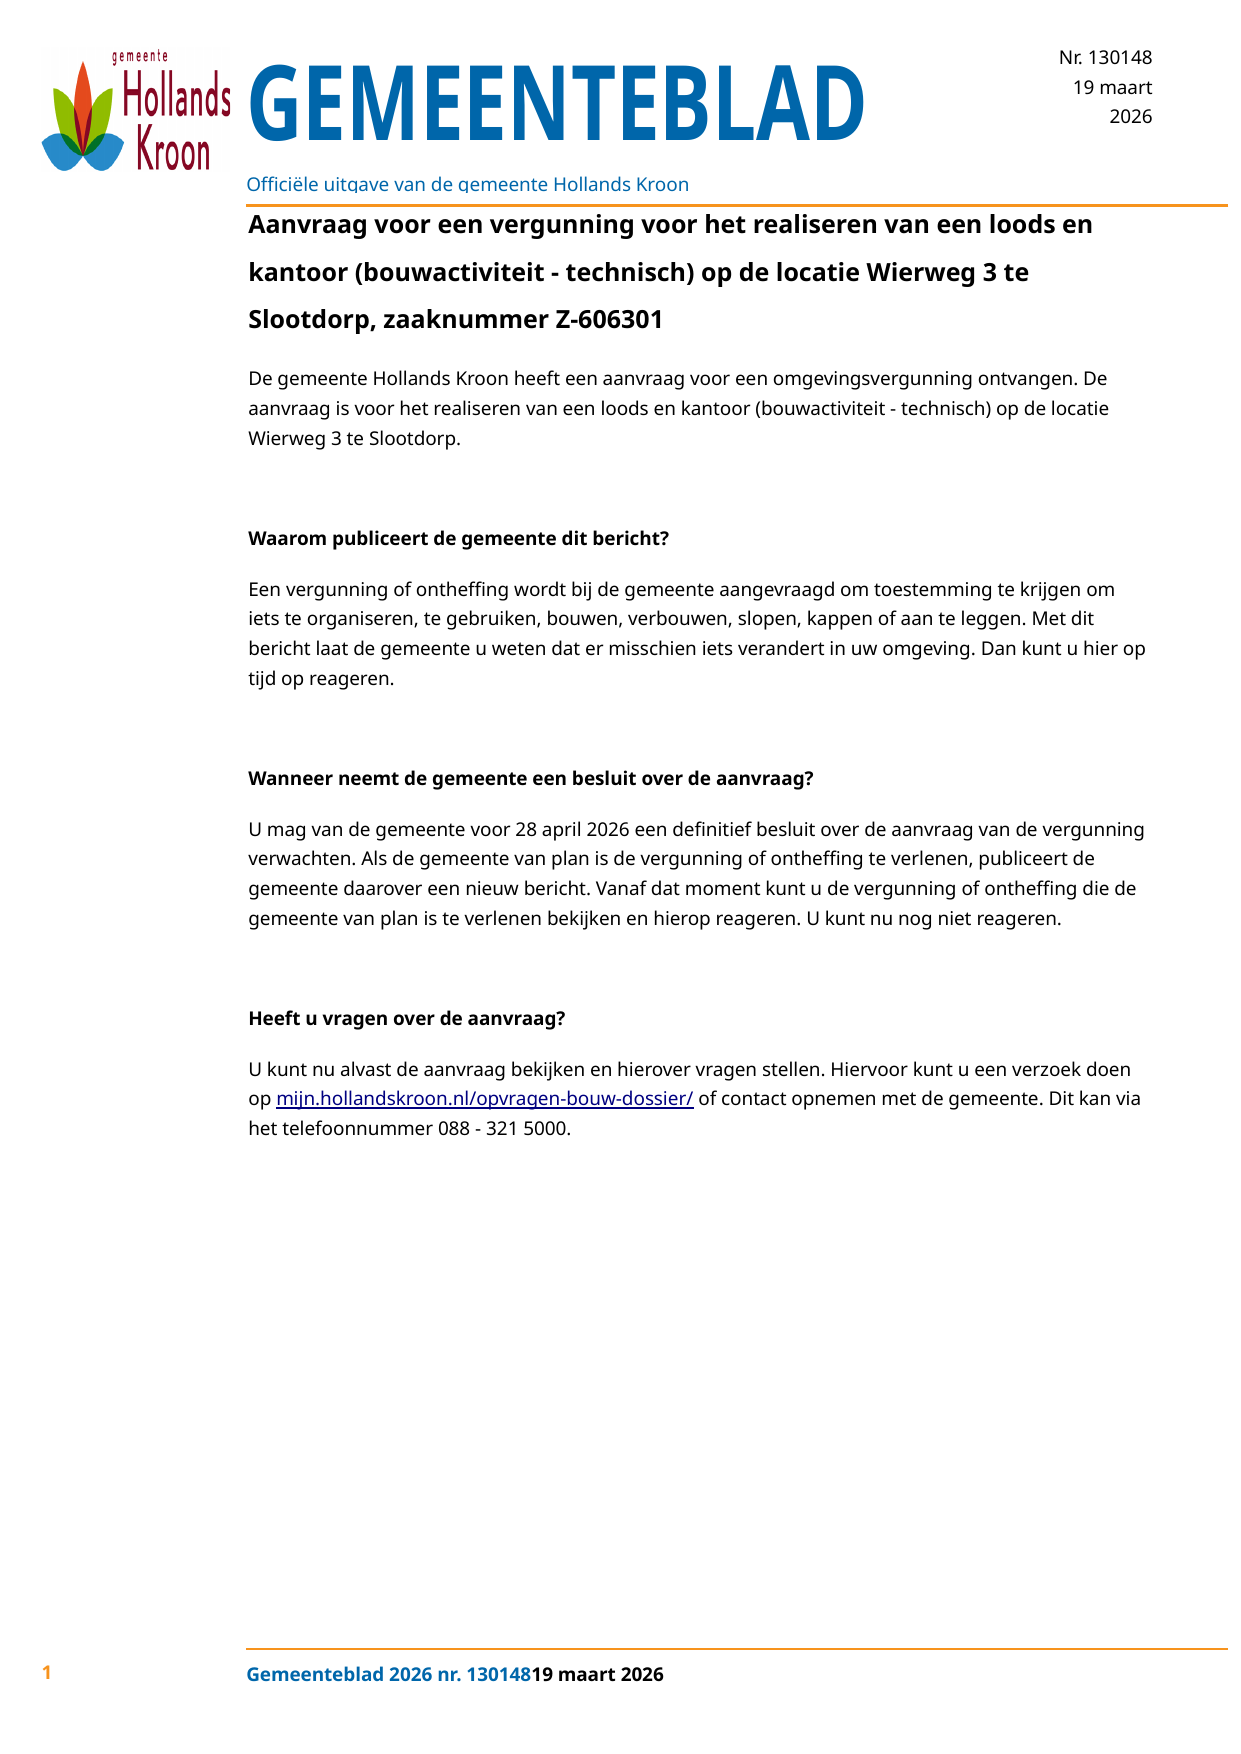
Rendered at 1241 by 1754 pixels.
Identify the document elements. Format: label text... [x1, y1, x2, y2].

text Aanvraag voor een vergunning voor het realiseren van een loods en kantoor (bouwactiviteit - technisch) op de locatie Wierweg 3 te Slootdorp, zaaknummer Z-606301 [248, 207, 1152, 336]
text De gemeente Hollands Kroon heeft een aanvraag voor een omgevingsvergunning ontvangen. De aanvraag is voor het realiseren van een loods en kantoor (bouwactiviteit - technisch) op de locatie Wierweg 3 te Slootdorp. [248, 366, 1152, 450]
text U mag van de gemeente voor 28 april 2026 een definitief besluit over de aanvraag van de vergunning verwachten. Als de gemeente van plan is de vergunning of ontheffing te verlenen, publiceert de gemeente daarover een nieuw bericht. Vanaf dat moment kunt u de vergunning of ontheffing die de gemeente van plan is te verlenen bekijken en hierop reageren. U kunt nu nog niet reageren. [248, 816, 1152, 930]
text Wanneer neemt de gemeente een besluit over de aanvraag? [248, 766, 1152, 791]
text U kunt nu alvast de aanvraag bekijken en hierover vragen stellen. Hiervoor kunt u een verzoek doen op mijn.hollandskroon.nl/opvragen-bouw-dossier/ of contact opnemen met de gemeente. Dit kan via het telefoonnummer 088 - 321 5000. [248, 1056, 1152, 1141]
text Waarom publiceert de gemeente dit bericht? [248, 526, 1152, 551]
picture [41, 47, 231, 172]
text Heeft u vragen over de aanvraag? [248, 1006, 1152, 1031]
text Een vergunning of ontheffing wordt bij de gemeente aangevraagd om toestemming te krijgen om iets te organiseren, te gebruiken, bouwen, verbouwen, slopen, kappen of aan te leggen. Met dit bericht laat de gemeente u weten dat er misschien iets verandert in uw omgeving. Dan kunt u hier op tijd op reageren. [248, 576, 1152, 690]
